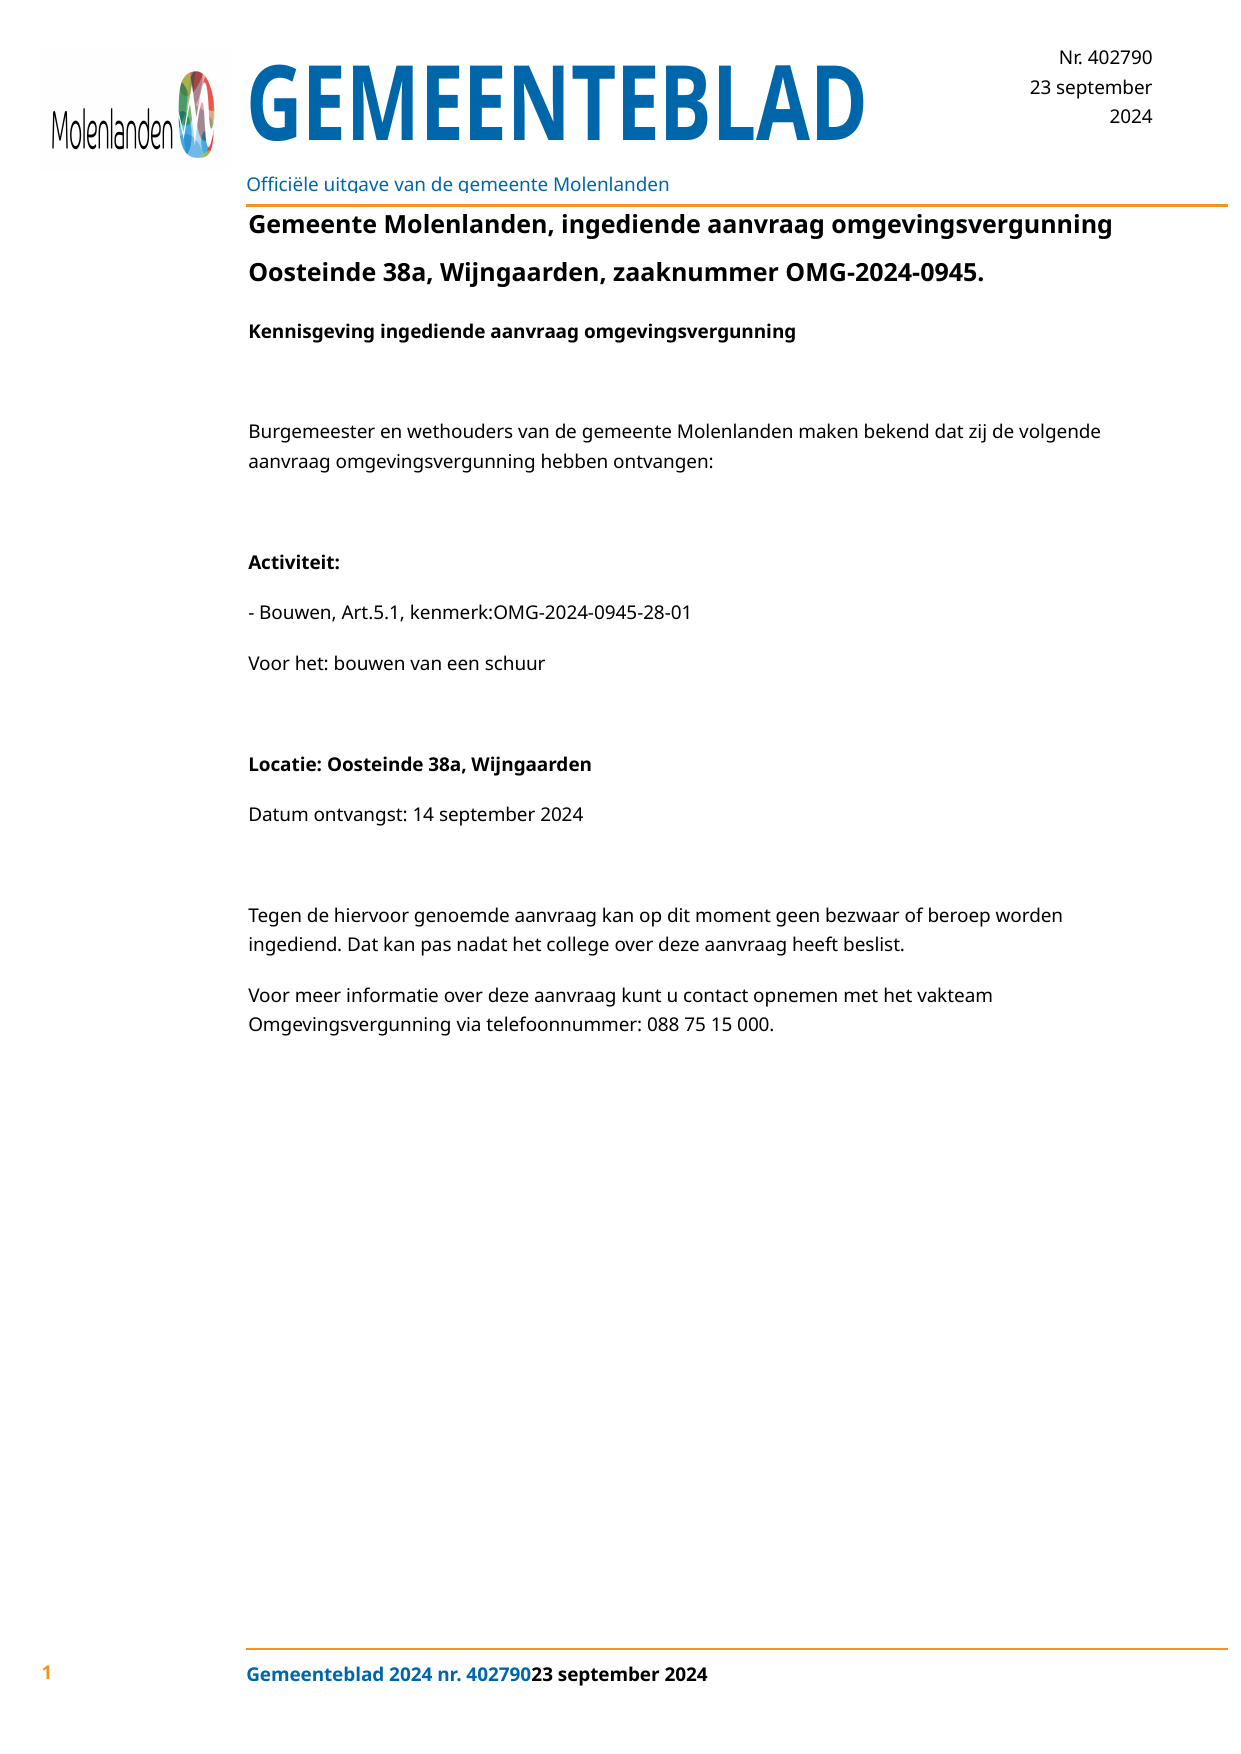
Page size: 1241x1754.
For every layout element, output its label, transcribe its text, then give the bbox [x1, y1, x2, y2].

text - Bouwen, Art.5.1, kenmerk:OMG-2024-0945-28-01 [248, 599, 1152, 625]
text Gemeente Molenlanden, ingediende aanvraag omgevingsvergunning Oosteinde 38a, Wijngaarden, zaaknummer OMG-2024-0945. [248, 207, 1152, 288]
text Voor meer informatie over deze aanvraag kunt u contact opnemen met het vakteam Omgevingsvergunning via telefoonnummer: 088 75 15 000. [248, 982, 1152, 1037]
text Tegen de hiervoor genoemde aanvraag kan op dit moment geen bezwaar of beroep worden ingediend. Dat kan pas nadat het college over deze aanvraag heeft beslist. [248, 902, 1152, 957]
text Voor het: bouwen van een schuur [248, 650, 1152, 676]
text Burgemeester en wethouders van de gemeente Molenlanden maken bekend dat zij de volgende aanvraag omgevingsvergunning hebben ontvangen: [248, 419, 1152, 474]
text Kennisgeving ingediende aanvraag omgevingsvergunning [248, 318, 1152, 344]
picture [41, 47, 231, 172]
text Locatie: Oosteinde 38a, Wijngaarden [248, 751, 1152, 777]
text Datum ontvangst: 14 september 2024 [248, 801, 1152, 827]
text Activiteit: [248, 549, 1152, 575]
